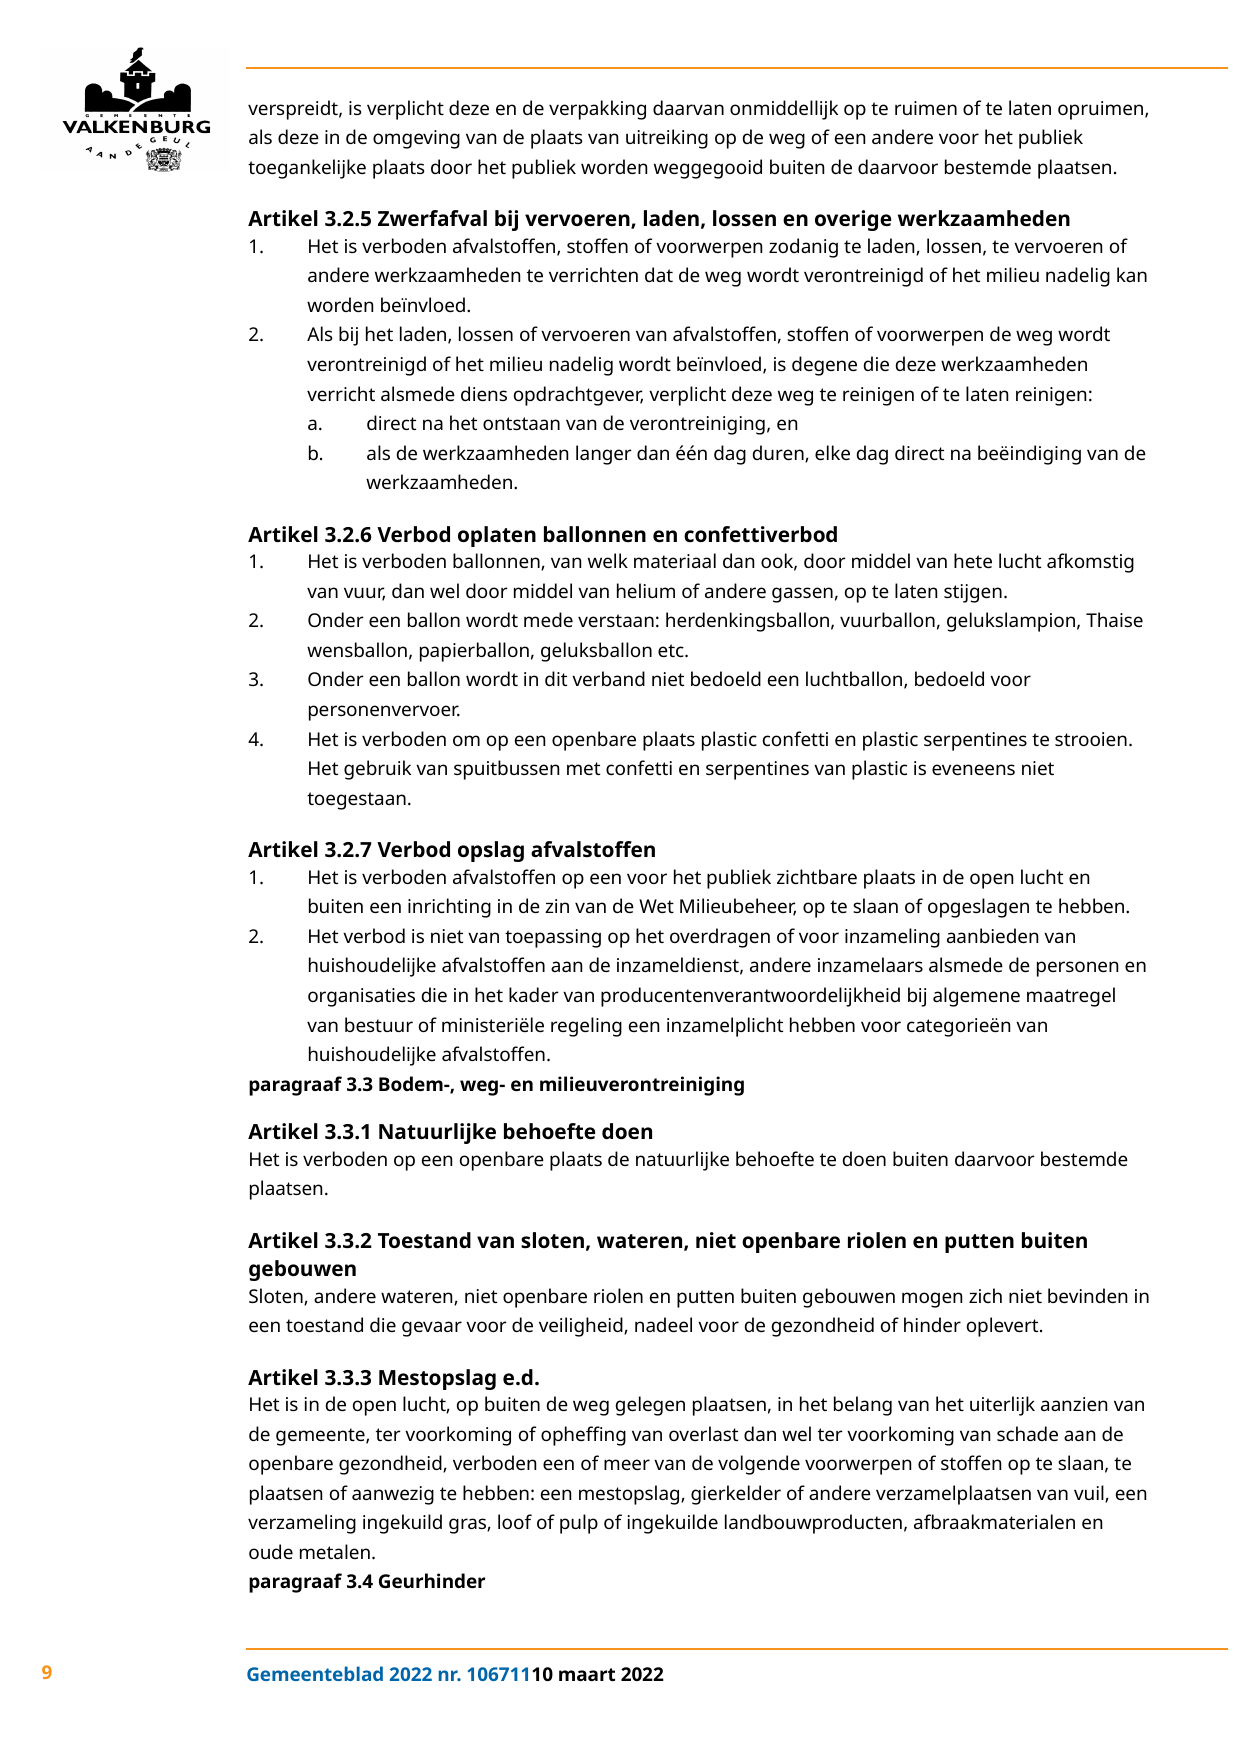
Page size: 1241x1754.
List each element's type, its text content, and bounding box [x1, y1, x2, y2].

list als de werkzaamheden langer dan één dag duren, elke dag direct na beëindiging van de werkzaamheden. [307, 440, 1152, 495]
picture [41, 47, 231, 172]
text verspreidt, is verplicht deze en de verpakking daarvan onmiddellijk op te ruimen of te laten opruimen, als deze in de omgeving van de plaats van uitreiking op de weg of een andere voor het publiek toegankelijke plaats door het publiek worden weggegooid buiten de daarvoor bestemde plaatsen. [248, 95, 1152, 180]
list Het is verboden afvalstoffen, stoffen of voorwerpen zodanig te laden, lossen, te vervoeren of andere werkzaamheden te verrichten dat de weg wordt verontreinigd of het milieu nadelig kan worden beïnvloed. [248, 233, 1152, 318]
list Het is verboden om op een openbare plaats plastic confetti en plastic serpentines te strooien. Het gebruik van spuitbussen met confetti en serpentines van plastic is eveneens niet toegestaan. [248, 726, 1152, 811]
text Het is in de open lucht, op buiten de weg gelegen plaatsen, in het belang van het uiterlijk aanzien van de gemeente, ter voorkoming of opheffing van overlast dan wel ter voorkoming van schade aan de openbare gezondheid, verboden een of meer van de volgende voorwerpen of stoffen op te slaan, te plaatsen of aanwezig te hebben: een mestopslag, gierkelder of andere verzamelplaatsen van vuil, een verzameling ingekuild gras, loof of pulp of ingekuilde landbouwproducten, afbraakmaterialen en oude metalen. [248, 1391, 1152, 1565]
list Het verbod is niet van toepassing op het overdragen of voor inzameling aanbieden van huishoudelijke afvalstoffen aan de inzameldienst, andere inzamelaars alsmede de personen en organisaties die in het kader van producentenverantwoordelijkheid bij algemene maatregel van bestuur of ministeriële regeling een inzamelplicht hebben voor categorieën van huishoudelijke afvalstoffen. [248, 923, 1152, 1067]
text paragraaf 3.4 Geurhinder [248, 1569, 1152, 1594]
text Artikel 3.2.7 Verbod opslag afvalstoffen [248, 835, 1152, 864]
text Artikel 3.2.5 Zwerfafval bij vervoeren, laden, lossen en overige werkzaamheden [248, 204, 1152, 233]
list Onder een ballon wordt in dit verband niet bedoeld een luchtballon, bedoeld voor personenvervoer. [248, 667, 1152, 722]
text Artikel 3.3.1 Natuurlijke behoefte doen [248, 1117, 1152, 1146]
text Artikel 3.3.2 Toestand van sloten, wateren, niet openbare riolen en putten buiten gebouwen [248, 1226, 1152, 1283]
list Als bij het laden, lossen of vervoeren van afvalstoffen, stoffen of voorwerpen de weg wordt verontreinigd of het milieu nadelig wordt beïnvloed, is degene die deze werkzaamheden verricht alsmede diens opdrachtgever, verplicht deze weg te reinigen of te laten reinigen: [248, 322, 1152, 406]
text Het is verboden op een openbare plaats de natuurlijke behoefte te doen buiten daarvoor bestemde plaatsen. [248, 1146, 1152, 1201]
text paragraaf 3.3 Bodem-, weg- en milieuverontreiniging [248, 1071, 1152, 1097]
text Sloten, andere wateren, niet openbare riolen en putten buiten gebouwen mogen zich niet bevinden in een toestand die gevaar voor de veiligheid, nadeel voor de gezondheid of hinder oplevert. [248, 1283, 1152, 1338]
text Artikel 3.3.3 Mestopslag e.d. [248, 1363, 1152, 1391]
list Onder een ballon wordt mede verstaan: herdenkingsballon, vuurballon, gelukslampion, Thaise wensballon, papierballon, geluksballon etc. [248, 607, 1152, 663]
text Artikel 3.2.6 Verbod oplaten ballonnen en confettiverbod [248, 520, 1152, 548]
list direct na het ontstaan van de verontreiniging, en [307, 410, 1152, 436]
list Het is verboden afvalstoffen op een voor het publiek zichtbare plaats in de open lucht en buiten een inrichting in de zin van de Wet Milieubeheer, op te slaan of opgeslagen te hebben. [248, 864, 1152, 919]
list Het is verboden ballonnen, van welk materiaal dan ook, door middel van hete lucht afkomstig van vuur, dan wel door middel van helium of andere gassen, op te laten stijgen. [248, 548, 1152, 604]
